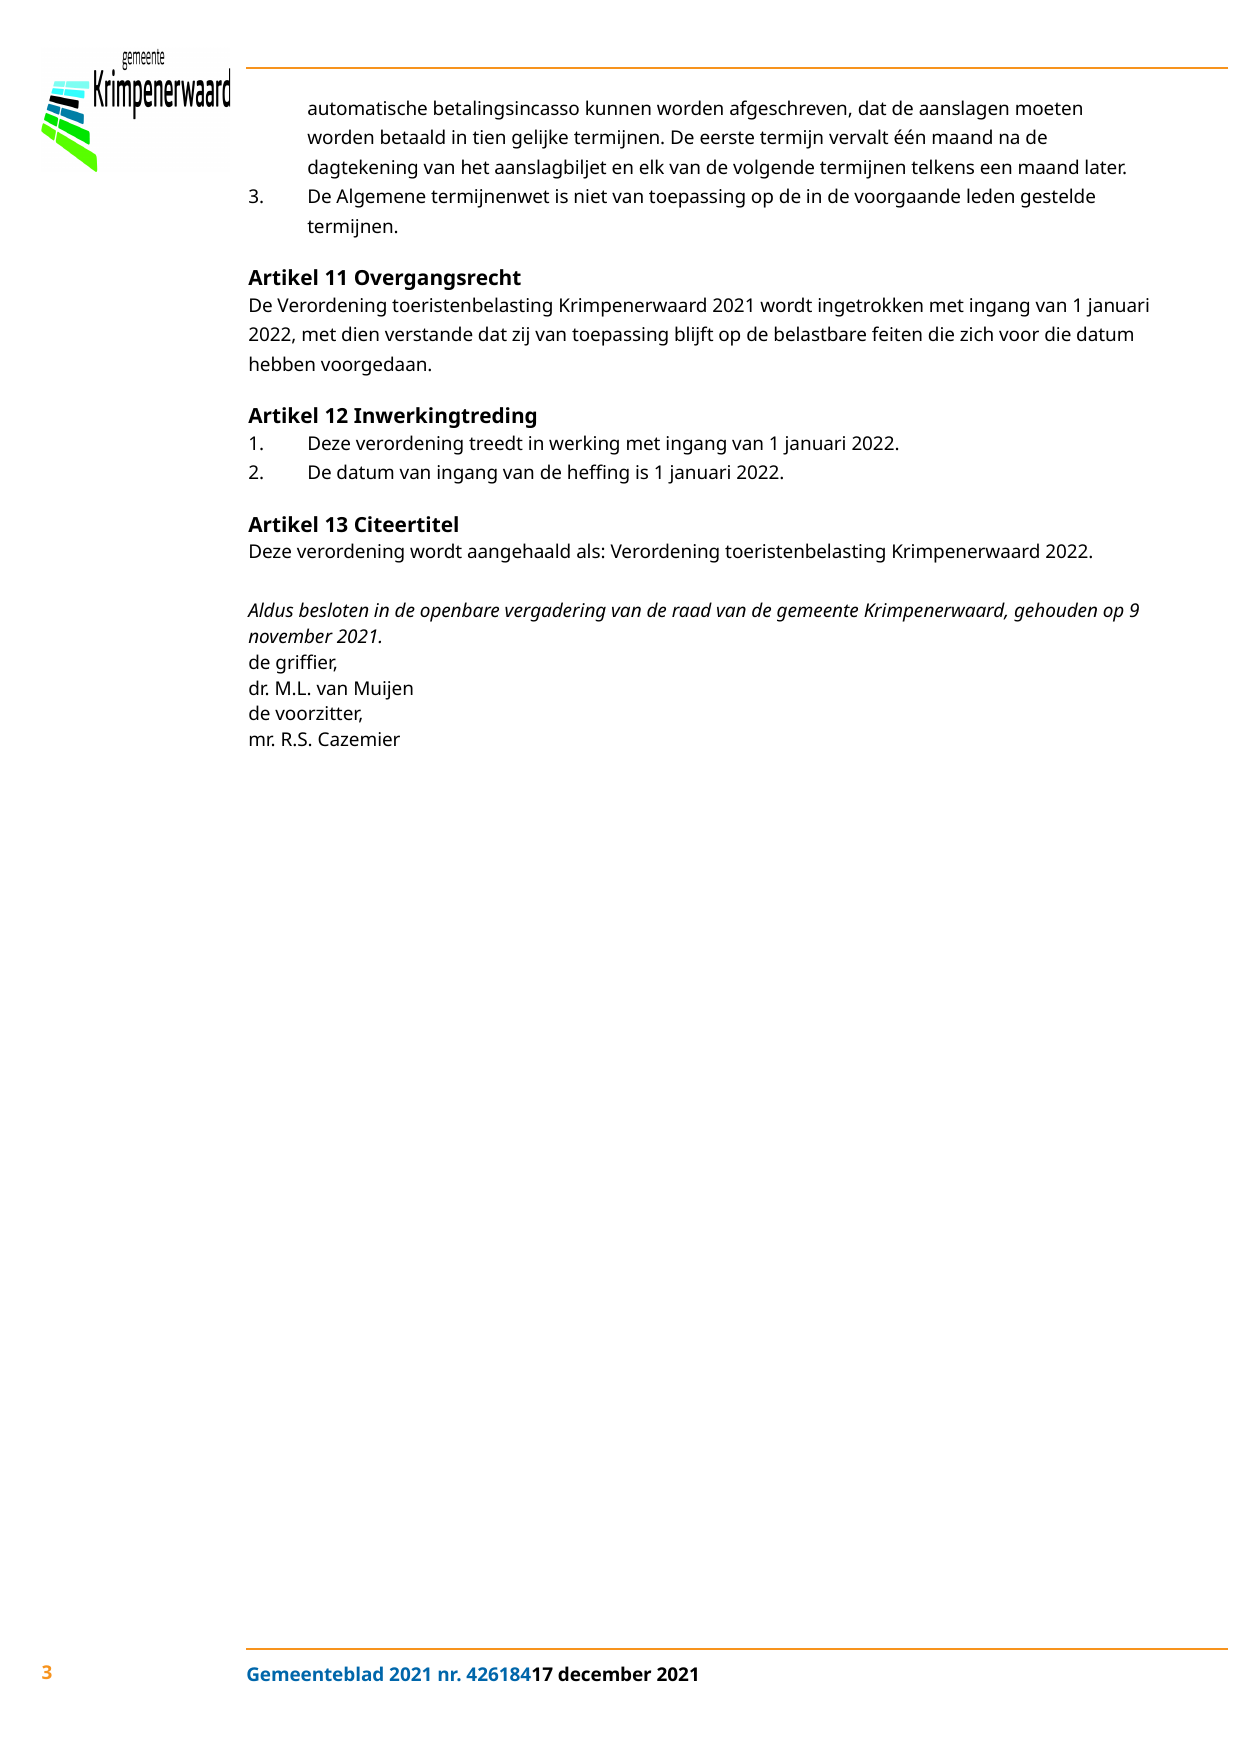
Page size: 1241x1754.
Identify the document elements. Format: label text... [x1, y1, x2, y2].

text Aldus besloten in de openbare vergadering van de raad van de gemeente Krimpenerwaard, gehouden op 9 november 2021. [248, 598, 1152, 649]
text de voorzitter, [248, 701, 1152, 726]
text De Verordening toeristenbelasting Krimpenerwaard 2021 wordt ingetrokken met ingang van 1 januari 2022, met dien verstande dat zij van toepassing blijft op de belastbare feiten die zich voor die datum hebben voorgedaan. [248, 292, 1152, 377]
picture [41, 47, 231, 172]
text Artikel 11 Overgangsrecht [248, 263, 1152, 292]
list automatische betalingsincasso kunnen worden afgeschreven, dat de aanslagen moeten worden betaald in tien gelijke termijnen. De eerste termijn vervalt één maand na de dagtekening van het aanslagbiljet en elk van de volgende termijnen telkens een maand later. [248, 95, 1152, 180]
text mr. R.S. Cazemier [248, 726, 1152, 752]
text dr. M.L. van Muijen [248, 675, 1152, 701]
list Deze verordening treedt in werking met ingang van 1 januari 2022. [248, 430, 1152, 456]
list De datum van ingang van de heffing is 1 januari 2022. [248, 459, 1152, 485]
list De Algemene termijnenwet is niet van toepassing op de in de voorgaande leden gestelde termijnen. [248, 183, 1152, 239]
text de griffier, [248, 649, 1152, 675]
text Artikel 12 Inwerkingtreding [248, 402, 1152, 430]
text Artikel 13 Citeertitel [248, 510, 1152, 538]
text Deze verordening wordt aangehaald als: Verordening toeristenbelasting Krimpenerwaard 2022. [248, 538, 1152, 564]
